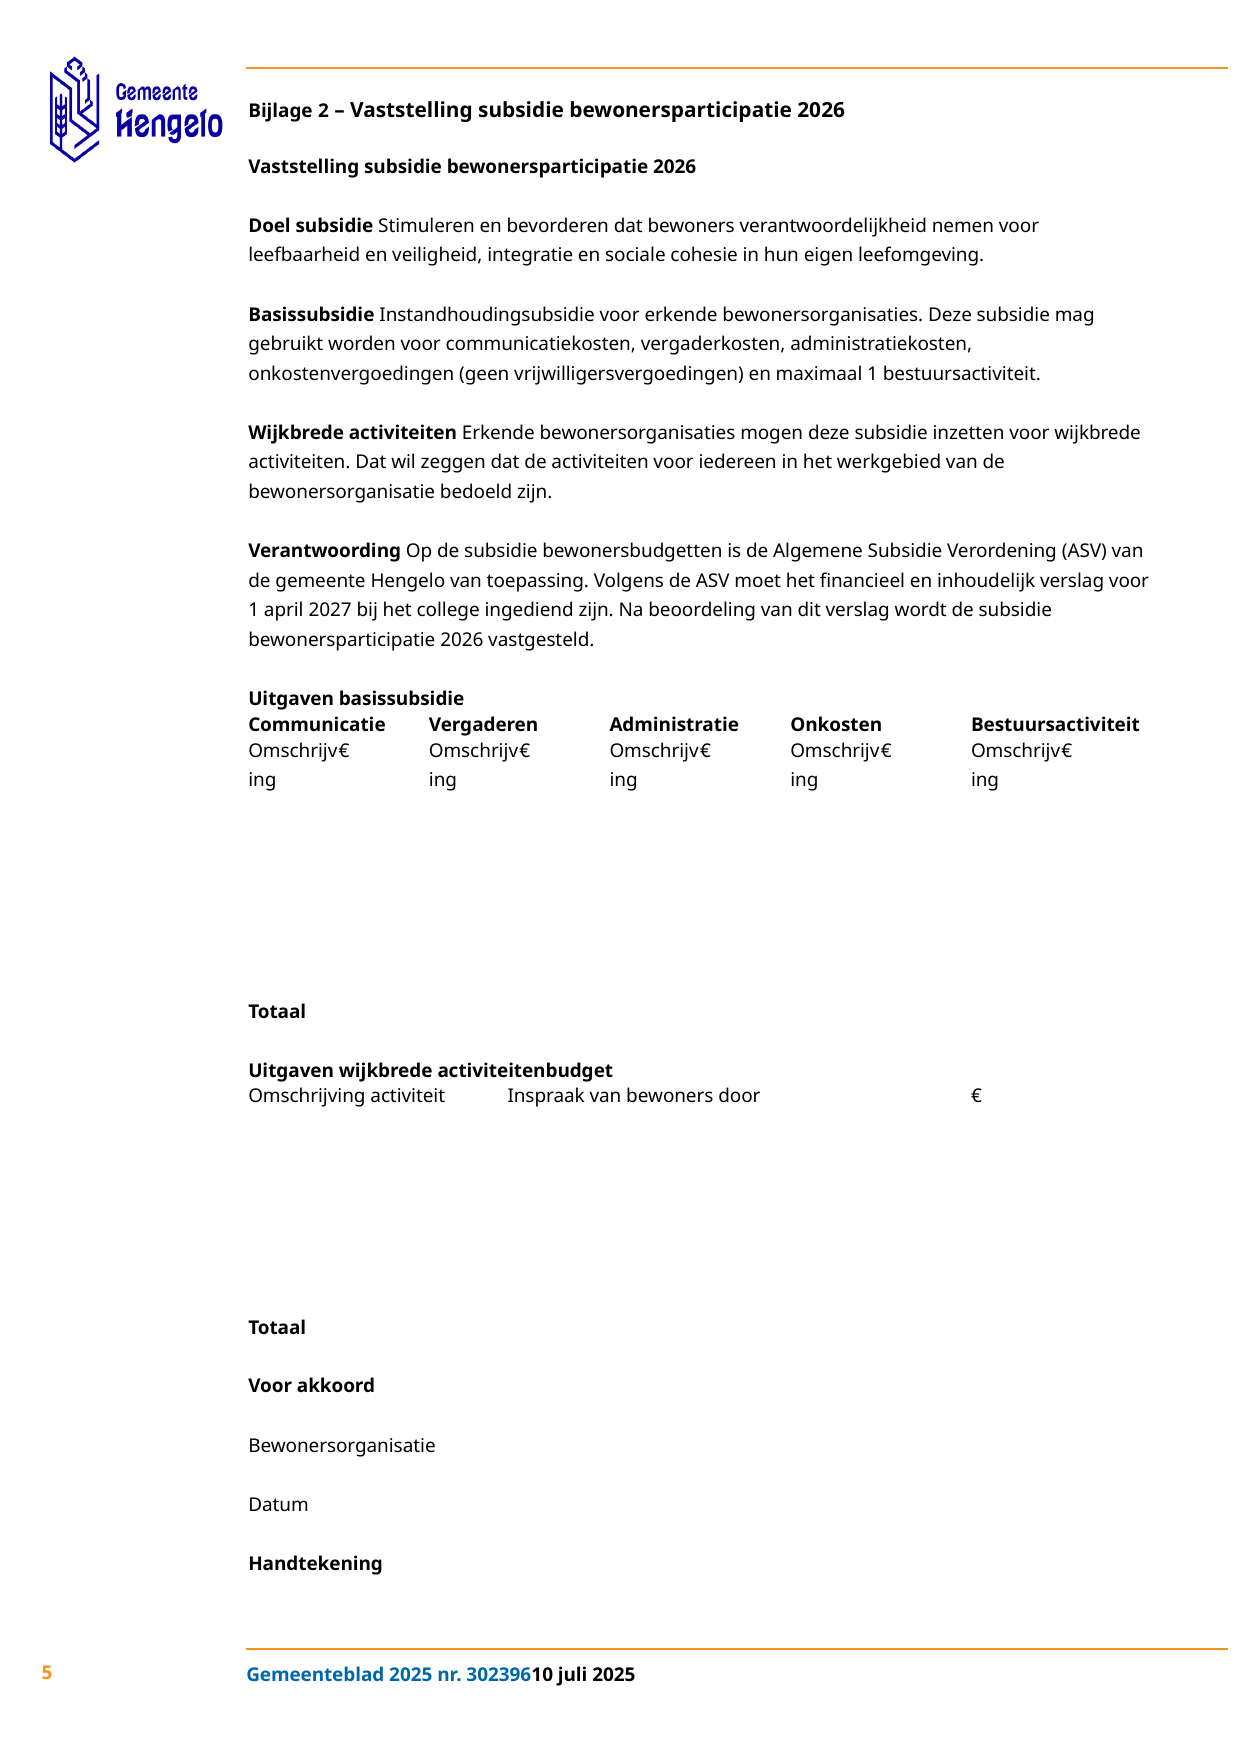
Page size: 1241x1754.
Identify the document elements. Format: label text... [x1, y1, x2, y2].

table_cell [429, 973, 519, 998]
text Vaststelling subsidie bewonersparticipatie 2026 [248, 153, 1152, 179]
table_cell [248, 1134, 507, 1160]
table_cell [338, 921, 429, 947]
picture [41, 47, 231, 172]
table_cell [1061, 818, 1152, 844]
table_cell [1061, 921, 1152, 947]
table_cell [507, 1237, 971, 1263]
table_cell [429, 844, 519, 869]
table_cell [971, 1237, 1152, 1263]
table_cell [609, 895, 700, 921]
table_cell [248, 1288, 507, 1314]
table_cell [790, 998, 881, 1024]
table_cell [519, 844, 609, 869]
table_cell [248, 1185, 507, 1211]
table_cell [971, 1314, 1152, 1340]
text Doel subsidie Stimuleren en bevorderen dat bewoners verantwoordelijkheid nemen voor leefbaarheid en veiligheid, integratie en sociale cohesie in hun eigen leefomgeving. [248, 212, 1152, 267]
table_cell [971, 921, 1061, 947]
table_cell [507, 1211, 971, 1237]
table_cell [971, 870, 1061, 895]
table_cell [881, 998, 971, 1024]
table_cell [1061, 844, 1152, 869]
table_cell [609, 921, 700, 947]
text Basissubsidie Instandhoudingsubsidie voor erkende bewonersorganisaties. Deze subsidie mag gebruikt worden voor communicatiekosten, vergaderkosten, administratiekosten, onkostenvergoedingen (geen vrijwilligersvergoedingen) en maximaal 1 bestuursactiviteit. [248, 301, 1152, 386]
table_cell [609, 973, 700, 998]
text Handtekening [248, 1550, 1152, 1576]
table_cell [790, 818, 881, 844]
table_cell [507, 1108, 971, 1134]
table_cell [971, 844, 1061, 869]
table_cell € [519, 737, 609, 792]
table_cell € [338, 737, 429, 792]
table_cell Omschrijving [248, 737, 338, 792]
table_cell [248, 947, 338, 972]
table_cell [519, 921, 609, 947]
table_cell [248, 870, 338, 895]
table_cell [1061, 870, 1152, 895]
table_cell [1061, 998, 1152, 1024]
table_cell [338, 947, 429, 972]
text Bewonersorganisatie [248, 1432, 1152, 1457]
table_header Uitgaven wijkbrede activiteitenbudget [248, 1057, 1152, 1082]
table_cell Onkosten [790, 711, 971, 737]
table_cell [429, 895, 519, 921]
table_cell [971, 1134, 1152, 1160]
table_cell [248, 1211, 507, 1237]
table_cell [338, 895, 429, 921]
table_cell [971, 998, 1061, 1024]
table_cell [338, 998, 429, 1024]
table_cell Administratie [609, 711, 790, 737]
table_cell € [881, 737, 971, 792]
table_cell Omschrijving [429, 737, 519, 792]
table_cell Omschrijving [790, 737, 881, 792]
table_cell [429, 870, 519, 895]
table_cell Totaal [248, 998, 338, 1024]
table_cell [1061, 947, 1152, 972]
table_cell [429, 792, 519, 818]
table_cell [609, 998, 700, 1024]
table_cell [700, 895, 790, 921]
table_cell [609, 792, 700, 818]
table_cell [700, 844, 790, 869]
table_cell [881, 818, 971, 844]
table_cell Bestuursactiviteit [971, 711, 1152, 737]
table_cell [338, 973, 429, 998]
table_cell [519, 792, 609, 818]
table_cell [881, 895, 971, 921]
table_cell [248, 1237, 507, 1263]
table_cell [881, 792, 971, 818]
table_cell [1061, 792, 1152, 818]
table_cell [971, 792, 1061, 818]
table_cell [700, 870, 790, 895]
table_cell [429, 818, 519, 844]
table_cell € [1061, 737, 1152, 792]
table_header Uitgaven basissubsidie [248, 686, 1152, 711]
table_cell [881, 870, 971, 895]
text Datum [248, 1491, 1152, 1517]
table_cell [609, 844, 700, 869]
table_cell [700, 921, 790, 947]
table_cell [700, 792, 790, 818]
table_cell [507, 1263, 971, 1288]
table_cell [790, 792, 881, 818]
table_cell [248, 973, 338, 998]
table_cell [700, 947, 790, 972]
table_cell Omschrijving [971, 737, 1061, 792]
table_cell [971, 1288, 1152, 1314]
table_cell [338, 792, 429, 818]
table_cell [971, 818, 1061, 844]
table_cell [248, 1263, 507, 1288]
table_cell [248, 844, 338, 869]
table_cell [248, 895, 338, 921]
text Bijlage 2 – Vaststelling subsidie bewonersparticipatie 2026 [248, 95, 1152, 123]
table_cell Omschrijving activiteit [248, 1083, 507, 1108]
table_cell [519, 870, 609, 895]
table_cell [609, 818, 700, 844]
table_cell [881, 947, 971, 972]
table_cell [338, 844, 429, 869]
table_cell [971, 1263, 1152, 1288]
table_cell Communicatie [248, 711, 429, 737]
table_cell Totaal [248, 1314, 971, 1340]
table_cell [790, 895, 881, 921]
table_cell [248, 921, 338, 947]
table_cell [507, 1160, 971, 1185]
text Wijkbrede activiteiten Erkende bewonersorganisaties mogen deze subsidie inzetten voor wijkbrede activiteiten. Dat wil zeggen dat de activiteiten voor iedereen in het werkgebied van de bewonersorganisatie bedoeld zijn. [248, 419, 1152, 504]
table_cell [790, 844, 881, 869]
table_cell [519, 895, 609, 921]
table_cell [507, 1185, 971, 1211]
table_cell € [700, 737, 790, 792]
table_cell [971, 973, 1061, 998]
table_cell [248, 792, 338, 818]
table_cell [790, 921, 881, 947]
table_cell [971, 895, 1061, 921]
table_cell [971, 1211, 1152, 1237]
table_cell [519, 973, 609, 998]
table_cell [248, 818, 338, 844]
table_cell [338, 818, 429, 844]
table_cell [971, 947, 1061, 972]
table_cell [1061, 973, 1152, 998]
table_cell [609, 870, 700, 895]
table_cell Vergaderen [429, 711, 609, 737]
table_cell [790, 973, 881, 998]
table_cell [507, 1288, 971, 1314]
table_cell [248, 1108, 507, 1134]
table_cell [429, 998, 519, 1024]
table_cell [519, 998, 609, 1024]
table_cell [338, 870, 429, 895]
table_cell [609, 947, 700, 972]
table_cell [507, 1134, 971, 1160]
table_cell [1061, 895, 1152, 921]
table_cell [519, 818, 609, 844]
table_cell [429, 921, 519, 947]
table_cell Omschrijving [609, 737, 700, 792]
table_cell [971, 1160, 1152, 1185]
table_cell [790, 870, 881, 895]
table_cell [881, 973, 971, 998]
table_cell [429, 947, 519, 972]
table_cell [700, 973, 790, 998]
table_cell [519, 947, 609, 972]
table_cell Inspraak van bewoners door [507, 1083, 971, 1108]
table_cell [881, 921, 971, 947]
table_cell € [971, 1083, 1152, 1108]
table_cell [700, 998, 790, 1024]
table_cell [790, 947, 881, 972]
text Voor akkoord [248, 1373, 1152, 1398]
table_cell [700, 818, 790, 844]
table_cell [881, 844, 971, 869]
text Verantwoording Op de subsidie bewonersbudgetten is de Algemene Subsidie Verordening (ASV) van de gemeente Hengelo van toepassing. Volgens de ASV moet het financieel en inhoudelijk verslag voor 1 april 2027 bij het college ingediend zijn. Na beoordeling van dit verslag wordt de subsidie bewonersparticipatie 2026 vastgesteld. [248, 537, 1152, 652]
table_cell [971, 1185, 1152, 1211]
table_cell [971, 1108, 1152, 1134]
table_cell [248, 1160, 507, 1185]
